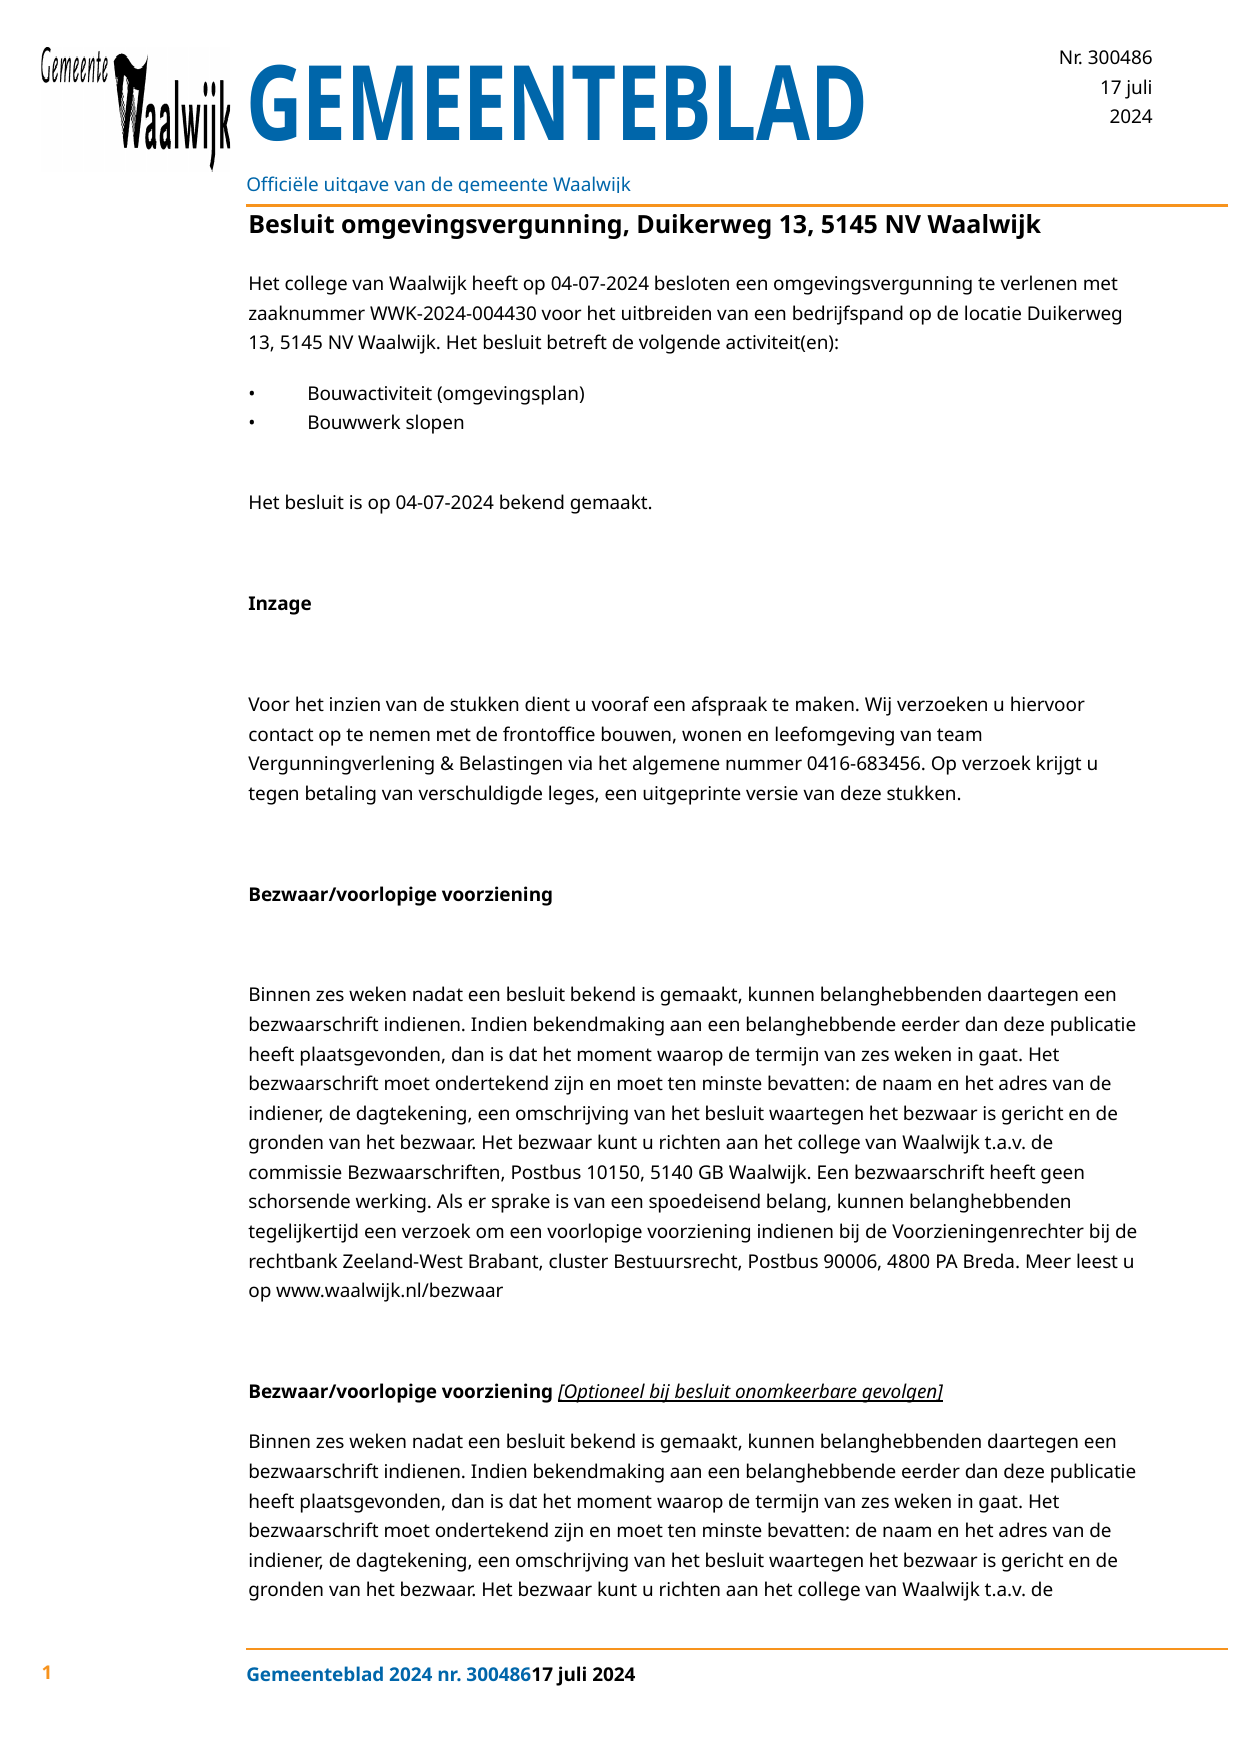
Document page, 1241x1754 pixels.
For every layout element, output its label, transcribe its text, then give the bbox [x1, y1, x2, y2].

text Inzage [248, 590, 1152, 616]
text Het college van Waalwijk heeft op 04-07-2024 besloten een omgevingsvergunning te verlenen met zaaknummer WWK-2024-004430 voor het uitbreiden van een bedrijfspand op de locatie Duikerweg 13, 5145 NV Waalwijk. Het besluit betreft de volgende activiteit(en): [248, 270, 1152, 355]
list Bouwactiviteit (omgevingsplan) [248, 380, 1152, 406]
list Bouwwerk slopen [248, 409, 1152, 435]
text Binnen zes weken nadat een besluit bekend is gemaakt, kunnen belanghebbenden daartegen een bezwaarschrift indienen. Indien bekendmaking aan een belanghebbende eerder dan deze publicatie heeft plaatsgevonden, dan is dat het moment waarop de termijn van zes weken in gaat. Het bezwaarschrift moet ondertekend zijn en moet ten minste bevatten: de naam en het adres van de indiener, de dagtekening, een omschrijving van het besluit waartegen het bezwaar is gericht en de gronden van het bezwaar. Het bezwaar kunt u richten aan het college van Waalwijk t.a.v. de commissie Bezwaarschriften, Postbus 10150, 5140 GB Waalwijk. Een bezwaarschrift heeft geen schorsende werking. Als er sprake is van een spoedeisend belang, kunnen belanghebbenden tegelijkertijd een verzoek om een voorlopige voorziening indienen bij de Voorzieningenrechter bij de rechtbank Zeeland-West Brabant, cluster Bestuursrecht, Postbus 90006, 4800 PA Breda. Meer leest u op www.waalwijk.nl/bezwaar [248, 982, 1152, 1303]
text Voor het inzien van de stukken dient u vooraf een afspraak te maken. Wij verzoeken u hiervoor contact op te nemen met de frontoffice bouwen, wonen en leefomgeving van team Vergunningverlening & Belastingen via het algemene nummer 0416-683456. Op verzoek krijgt u tegen betaling van verschuldigde leges, een uitgeprinte versie van deze stukken. [248, 691, 1152, 806]
text Bezwaar/voorlopige voorziening [Optioneel bij besluit onomkeerbare gevolgen] [248, 1378, 1152, 1404]
text Bezwaar/voorlopige voorziening [248, 881, 1152, 906]
text Besluit omgevingsvergunning, Duikerweg 13, 5145 NV Waalwijk [248, 207, 1152, 241]
picture [41, 47, 231, 172]
text Het besluit is op 04-07-2024 bekend gemaakt. [248, 489, 1152, 515]
text Binnen zes weken nadat een besluit bekend is gemaakt, kunnen belanghebbenden daartegen een bezwaarschrift indienen. Indien bekendmaking aan een belanghebbende eerder dan deze publicatie heeft plaatsgevonden, dan is dat het moment waarop de termijn van zes weken in gaat. Het bezwaarschrift moet ondertekend zijn en moet ten minste bevatten: de naam en het adres van de indiener, de dagtekening, een omschrijving van het besluit waartegen het bezwaar is gericht en de gronden van het bezwaar. Het bezwaar kunt u richten aan het college van Waalwijk t.a.v. de [248, 1429, 1152, 1602]
